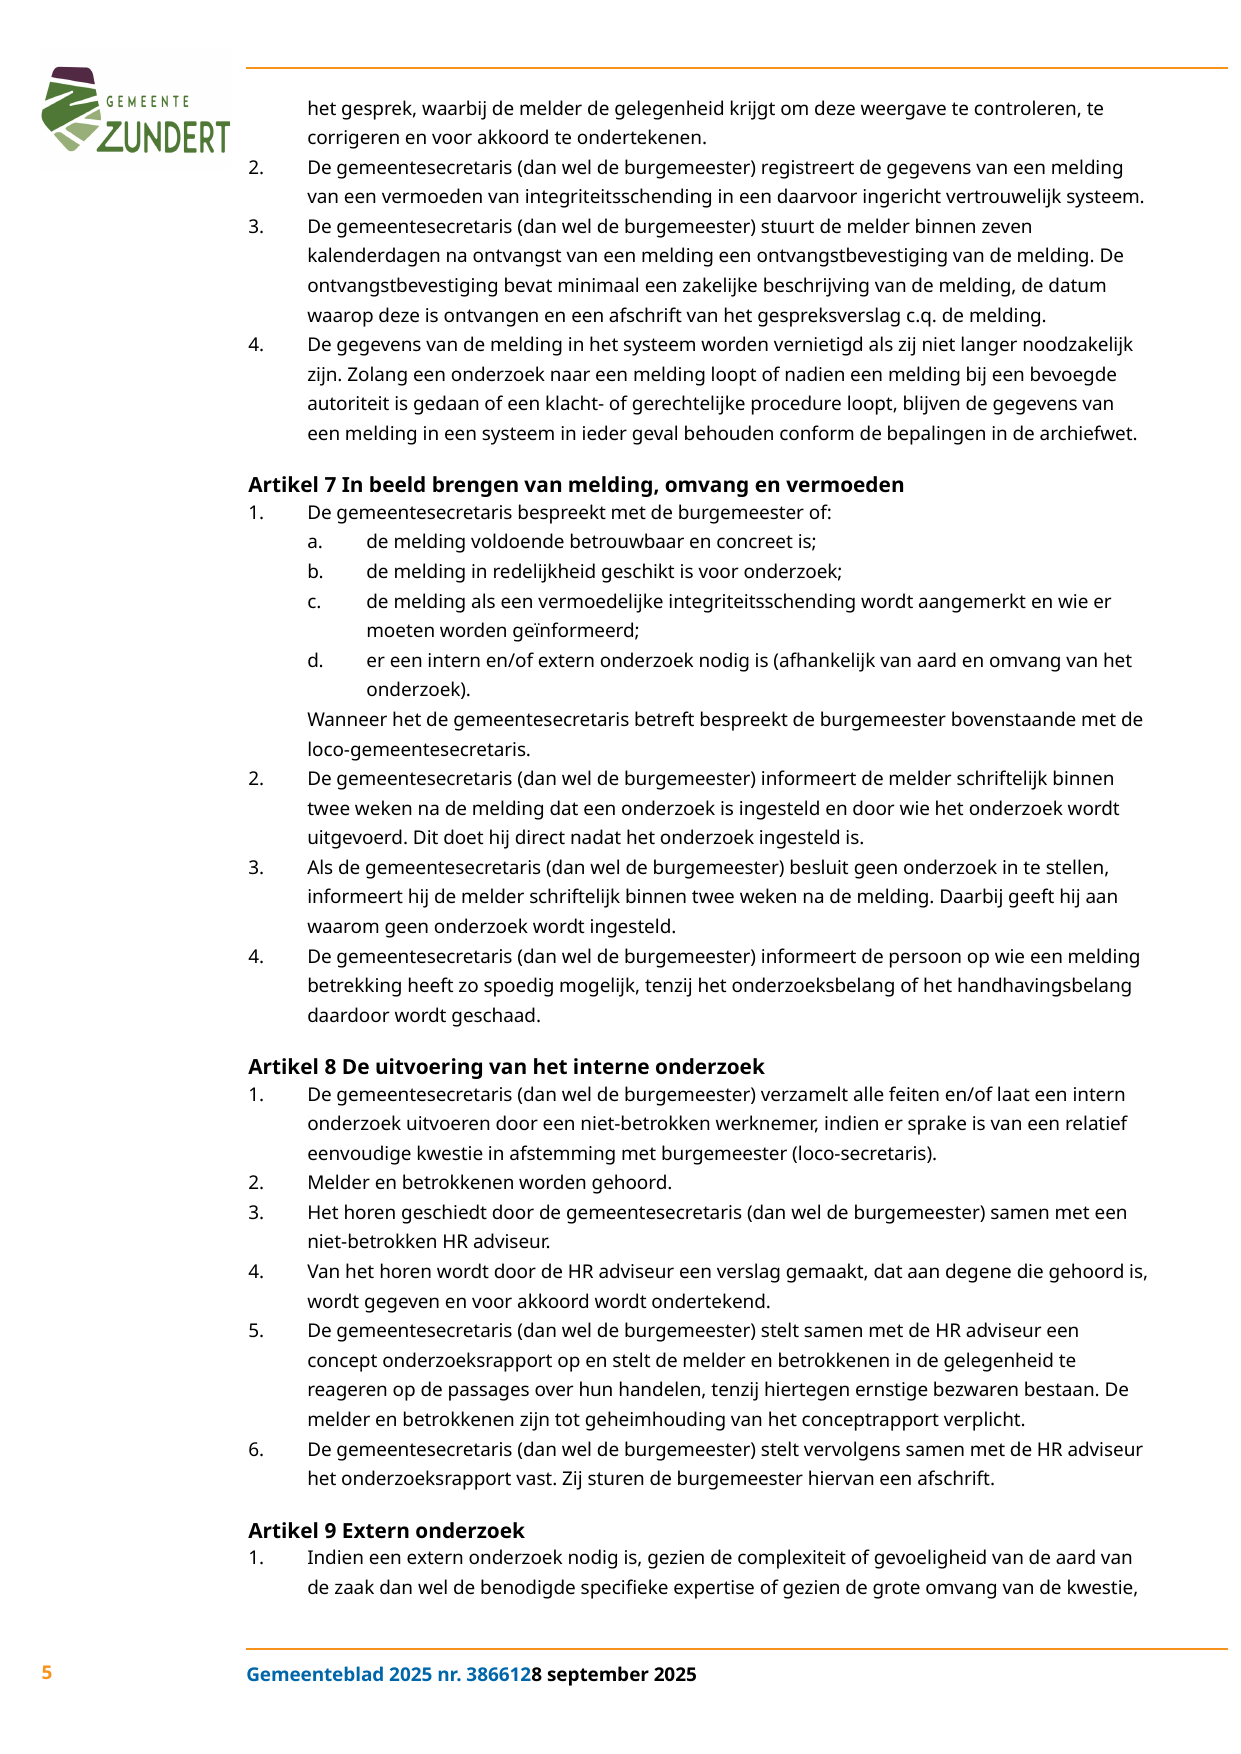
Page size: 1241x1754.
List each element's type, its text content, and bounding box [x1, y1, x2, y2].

text Artikel 8 De uitvoering van het interne onderzoek [248, 1052, 1152, 1081]
list Van het horen wordt door de HR adviseur een verslag gemaakt, dat aan degene die gehoord is, wordt gegeven en voor akkoord wordt ondertekend. [248, 1258, 1152, 1314]
list Als de gemeentesecretaris (dan wel de burgemeester) besluit geen onderzoek in te stellen, informeert hij de melder schriftelijk binnen twee weken na de melding. Daarbij geeft hij aan waarom geen onderzoek wordt ingesteld. [248, 854, 1152, 939]
list De gemeentesecretaris (dan wel de burgemeester) informeert de persoon op wie een melding betrekking heeft zo spoedig mogelijk, tenzij het onderzoeksbelang of het handhavingsbelang daardoor wordt geschaad. [248, 943, 1152, 1028]
list De gemeentesecretaris (dan wel de burgemeester) registreert de gegevens van een melding van een vermoeden van integriteitsschending in een daarvoor ingericht vertrouwelijk systeem. [248, 154, 1152, 209]
list Het horen geschiedt door de gemeentesecretaris (dan wel de burgemeester) samen met een niet-betrokken HR adviseur. [248, 1199, 1152, 1254]
list De gemeentesecretaris bespreekt met de burgemeester of: [248, 499, 1152, 525]
list de melding voldoende betrouwbaar en concreet is; [307, 529, 1152, 554]
list De gemeentesecretaris (dan wel de burgemeester) verzamelt alle feiten en/of laat een intern onderzoek uitvoeren door een niet-betrokken werknemer, indien er sprake is van een relatief eenvoudige kwestie in afstemming met burgemeester (loco-secretaris). [248, 1081, 1152, 1166]
list Melder en betrokkenen worden gehoord. [248, 1169, 1152, 1195]
list De gemeentesecretaris (dan wel de burgemeester) stelt vervolgens samen met de HR adviseur het onderzoeksrapport vast. Zij sturen de burgemeester hiervan een afschrift. [248, 1436, 1152, 1491]
list De gemeentesecretaris (dan wel de burgemeester) stelt samen met de HR adviseur een concept onderzoeksrapport op en stelt de melder en betrokkenen in de gelegenheid te reageren op de passages over hun handelen, tenzij hiertegen ernstige bezwaren bestaan. De melder en betrokkenen zijn tot geheimhouding van het conceptrapport verplicht. [248, 1317, 1152, 1432]
list De gemeentesecretaris (dan wel de burgemeester) informeert de melder schriftelijk binnen twee weken na de melding dat een onderzoek is ingesteld en door wie het onderzoek wordt uitgevoerd. Dit doet hij direct nadat het onderzoek ingesteld is. [248, 765, 1152, 850]
list Indien een extern onderzoek nodig is, gezien de complexiteit of gevoeligheid van de aard van de zaak dan wel de benodigde specifieke expertise of gezien de grote omvang van de kwestie, [248, 1544, 1152, 1599]
text Artikel 7 In beeld brengen van melding, omvang en vermoeden [248, 471, 1152, 499]
list er een intern en/of extern onderzoek nodig is (afhankelijk van aard en omvang van het onderzoek). [307, 647, 1152, 702]
picture [41, 47, 231, 172]
list de melding in redelijkheid geschikt is voor onderzoek; [307, 558, 1152, 584]
list De gemeentesecretaris (dan wel de burgemeester) stuurt de melder binnen zeven kalenderdagen na ontvangst van een melding een ontvangstbevestiging van de melding. De ontvangstbevestiging bevat minimaal een zakelijke beschrijving van de melding, de datum waarop deze is ontvangen en een afschrift van het gespreksverslag c.q. de melding. [248, 213, 1152, 328]
list het gesprek, waarbij de melder de gelegenheid krijgt om deze weergave te controleren, te corrigeren en voor akkoord te ondertekenen. [248, 95, 1152, 150]
list De gegevens van de melding in het systeem worden vernietigd als zij niet langer noodzakelijk zijn. Zolang een onderzoek naar een melding loopt of nadien een melding bij een bevoegde autoriteit is gedaan of een klacht- of gerechtelijke procedure loopt, blijven de gegevens van een melding in een systeem in ieder geval behouden conform de bepalingen in de archiefwet. [248, 331, 1152, 446]
text Artikel 9 Extern onderzoek [248, 1516, 1152, 1544]
list Wanneer het de gemeentesecretaris betreft bespreekt de burgemeester bovenstaande met de loco-gemeentesecretaris. [248, 706, 1152, 761]
list de melding als een vermoedelijke integriteitsschending wordt aangemerkt en wie er moeten worden geïnformeerd; [307, 588, 1152, 643]
